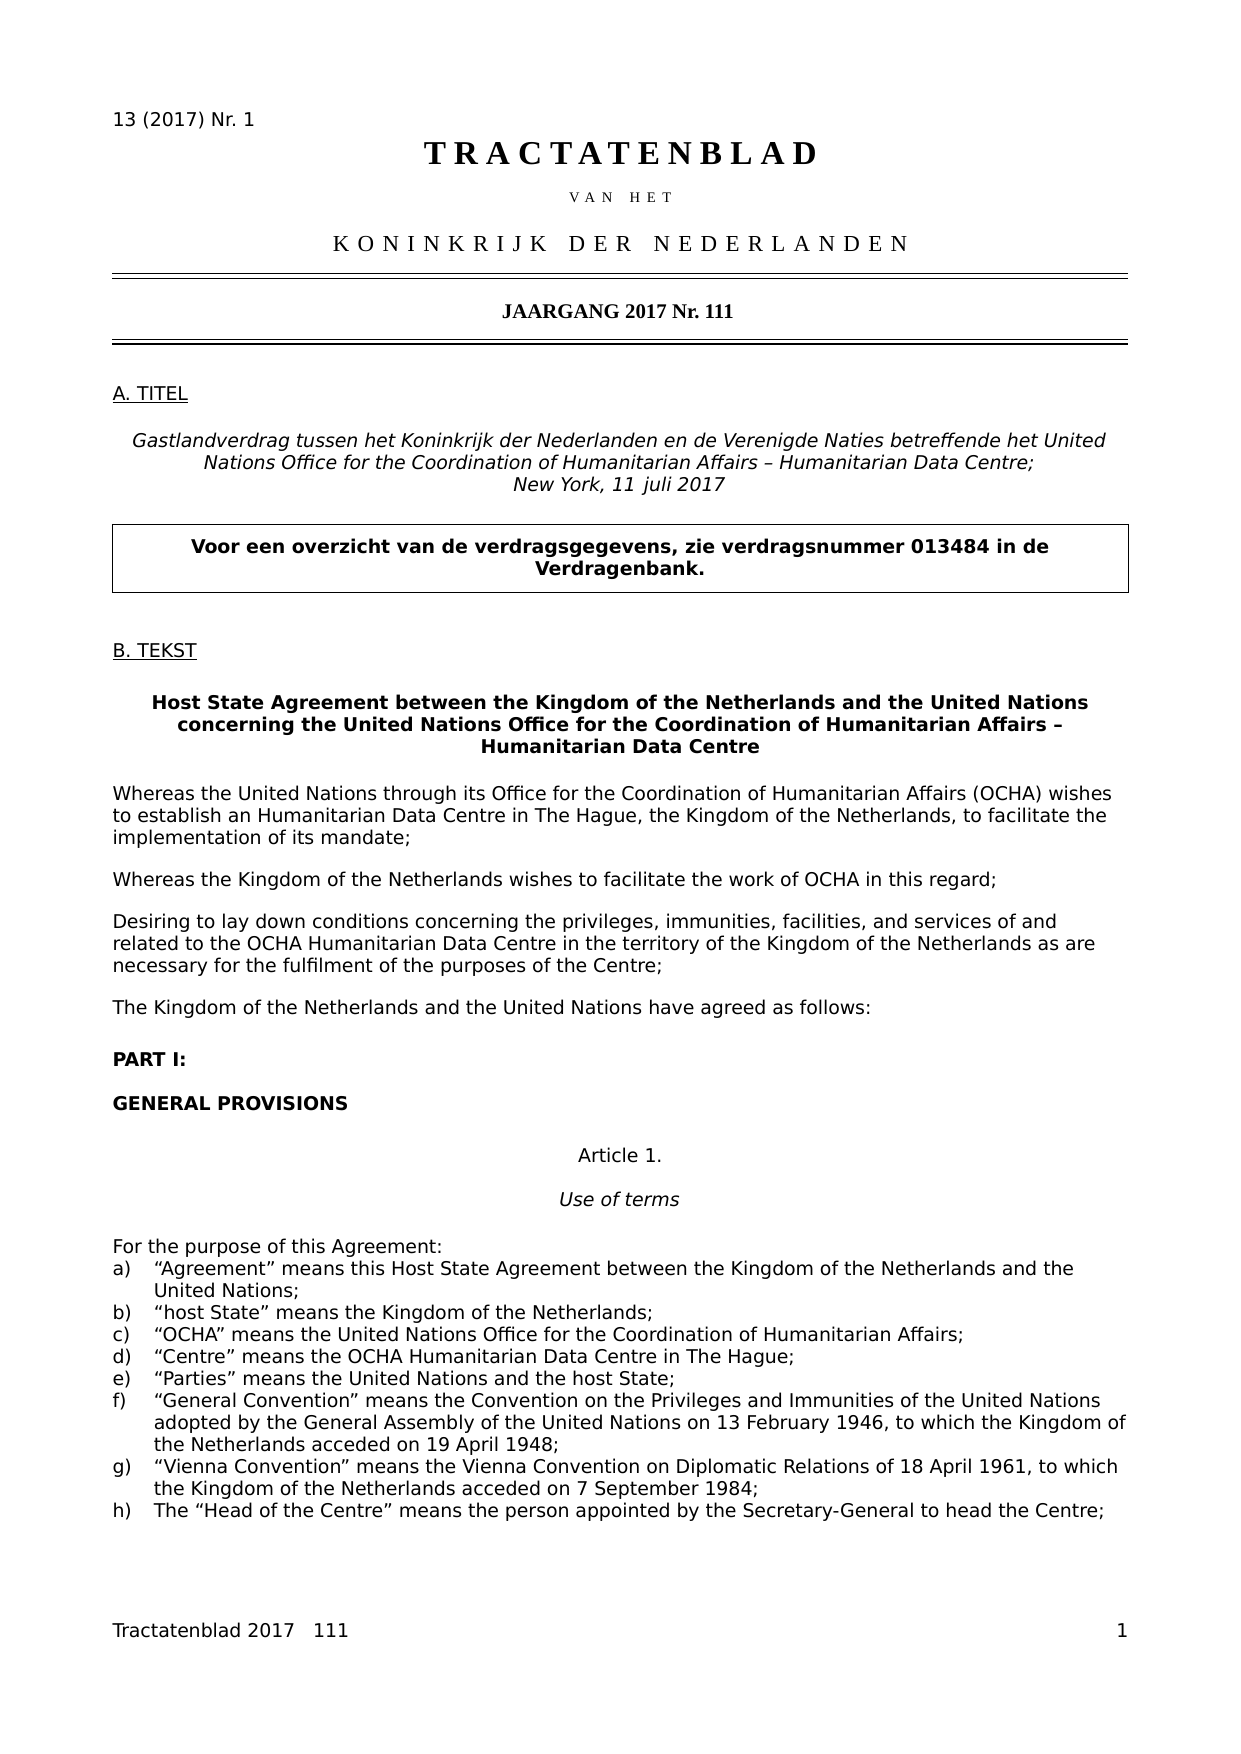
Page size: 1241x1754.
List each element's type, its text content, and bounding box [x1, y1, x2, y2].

text TRACTATENBLAD [112, 133, 1128, 172]
text KONINKRIJK DER NEDERLANDEN [112, 229, 1128, 256]
text Desiring to lay down conditions concerning the privileges, immunities, facilities, and services of and related to the OCHA Humanitarian Data Centre in the territory of the Kingdom of the Netherlands as are necessary for the fulfilment of the purposes of the Centre; [112, 911, 1128, 977]
subtitle B. TEKST [112, 640, 1128, 662]
text Whereas the Kingdom of the Netherlands wishes to facilitate the work of OCHA in this regard; [112, 869, 1128, 891]
text New York, 11 juli 2017 [112, 474, 1128, 496]
text g) “Vienna Convention” means the Vienna Convention on Diplomatic Relations of 18 April 1961, to which the Kingdom of the Netherlands acceded on 7 September 1984; [112, 1456, 1128, 1499]
text a) “Agreement” means this Host State Agreement between the Kingdom of the Netherlands and the United Nations; [112, 1258, 1128, 1302]
text The Kingdom of the Netherlands and the United Nations have agreed as follows: [112, 997, 1128, 1019]
text Gastlandverdrag tussen het Koninkrijk der Nederlanden en de Verenigde Naties betreffende het United Nations Office for the Coordination of Humanitarian Affairs – Humanitarian Data Centre; [112, 430, 1128, 474]
text c) “OCHA” means the United Nations Office for the Coordination of Humanitarian Affairs; [112, 1324, 1128, 1346]
text VAN HET [112, 189, 1128, 206]
subtitle A. TITEL [112, 383, 1128, 405]
text f) “General Convention” means the Convention on the Privileges and Immunities of the United Nations adopted by the General Assembly of the United Nations on 13 February 1946, to which the Kingdom of the Netherlands acceded on 19 April 1948; [112, 1389, 1128, 1456]
text b) “host State” means the Kingdom of the Netherlands; [112, 1302, 1128, 1324]
subtitle Host State Agreement between the Kingdom of the Netherlands and the United Nations concerning the United Nations Office for the Coordination of Humanitarian Affairs – Humanitarian Data Centre [112, 692, 1128, 758]
text For the purpose of this Agreement: [112, 1236, 1128, 1258]
text 13 (2017) Nr. 1 [112, 109, 1128, 131]
text d) “Centre” means the OCHA Humanitarian Data Centre in The Hague; [112, 1346, 1128, 1368]
subtitle Article 1. Use of terms [112, 1145, 1128, 1211]
subtitle PART I: GENERAL PROVISIONS [112, 1049, 1128, 1115]
text e) “Parties” means the United Nations and the host State; [112, 1368, 1128, 1389]
text h) The “Head of the Centre” means the person appointed by the Secretary-General to head the Centre; [112, 1499, 1128, 1521]
text Whereas the United Nations through its Office for the Coordination of Humanitarian Affairs (OCHA) wishes to establish an Humanitarian Data Centre in The Hague, the Kingdom of the Netherlands, to facilitate the implementation of its mandate; [112, 783, 1128, 849]
text JAARGANG 2017 Nr. 111 [112, 299, 1128, 323]
